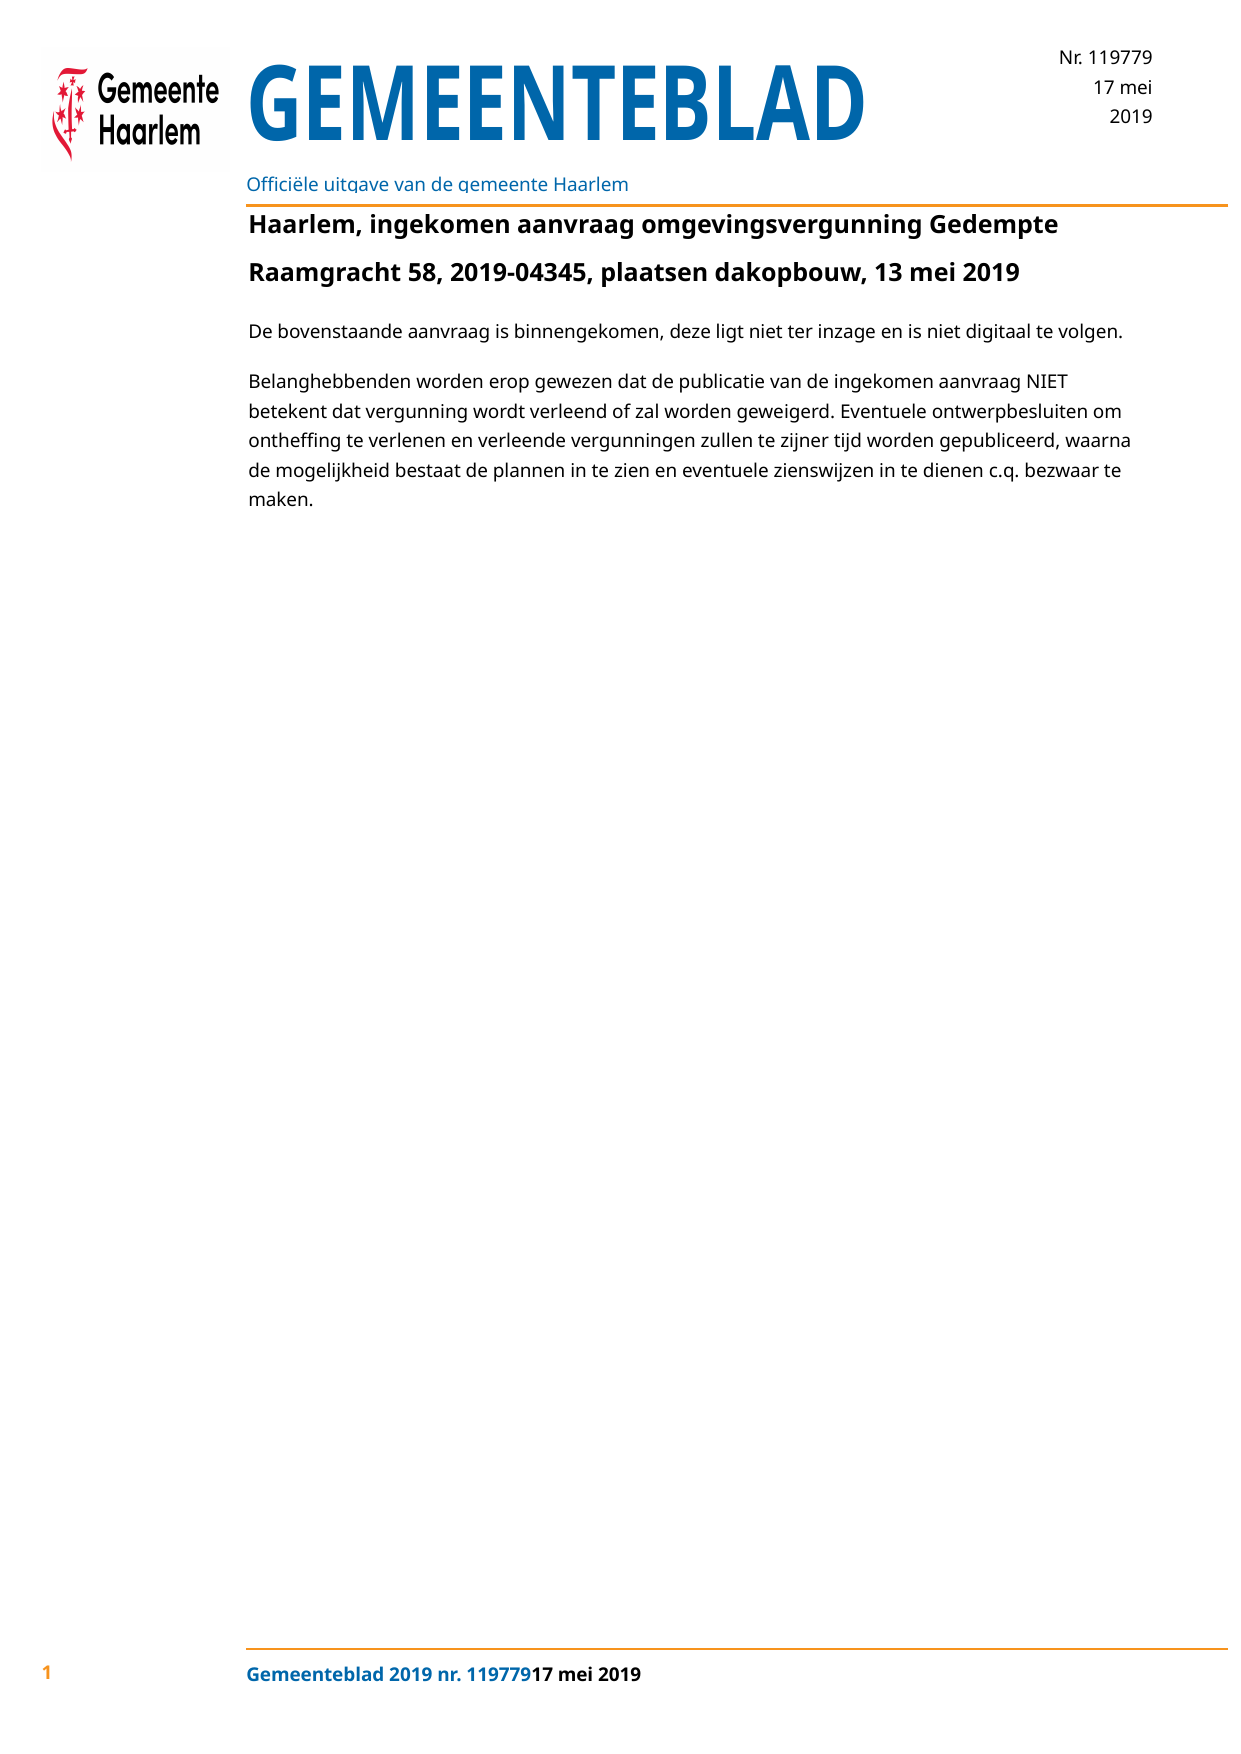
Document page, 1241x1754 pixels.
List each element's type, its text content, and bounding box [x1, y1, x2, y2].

text Belanghebbenden worden erop gewezen dat de publicatie van de ingekomen aanvraag NIET betekent dat vergunning wordt verleend of zal worden geweigerd. Eventuele ontwerpbesluiten om ontheffing te verlenen en verleende vergunningen zullen te zijner tijd worden gepubliceerd, waarna de mogelijkheid bestaat de plannen in te zien en eventuele zienswijzen in te dienen c.q. bezwaar te maken. [248, 368, 1152, 512]
text Haarlem, ingekomen aanvraag omgevingsvergunning Gedempte Raamgracht 58, 2019-04345, plaatsen dakopbouw, 13 mei 2019 [248, 207, 1152, 288]
picture [41, 47, 231, 172]
text De bovenstaande aanvraag is binnengekomen, deze ligt niet ter inzage en is niet digitaal te volgen. [248, 318, 1152, 344]
